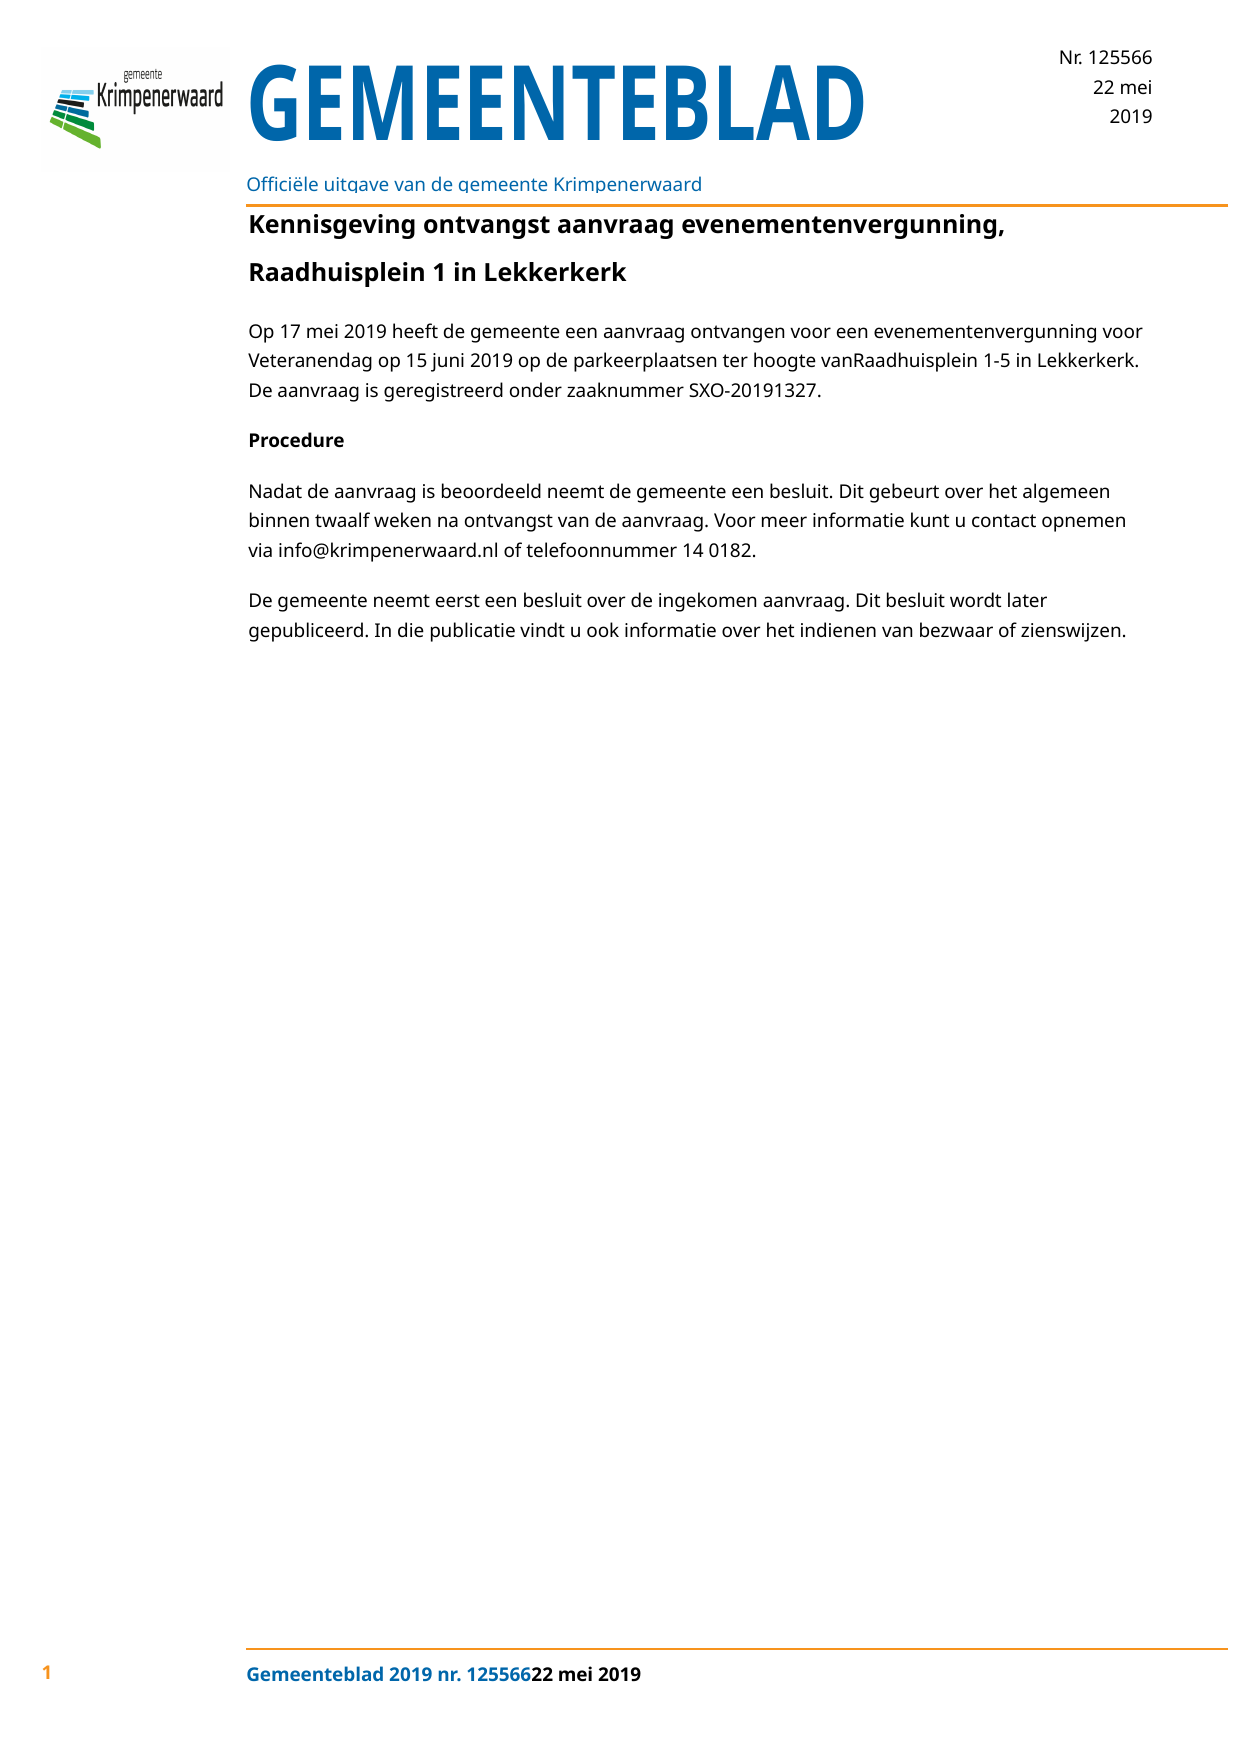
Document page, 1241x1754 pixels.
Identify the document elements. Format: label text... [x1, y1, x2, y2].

text Op 17 mei 2019 heeft de gemeente een aanvraag ontvangen voor een evenementenvergunning voor Veteranendag op 15 juni 2019 op de parkeerplaatsen ter hoogte vanRaadhuisplein 1-5 in Lekkerkerk. De aanvraag is geregistreerd onder zaaknummer SXO-20191327. [248, 318, 1152, 403]
picture [41, 47, 231, 172]
text Kennisgeving ontvangst aanvraag evenementenvergunning, Raadhuisplein 1 in Lekkerkerk [248, 207, 1152, 288]
text Procedure [248, 427, 1152, 453]
text Nadat de aanvraag is beoordeeld neemt de gemeente een besluit. Dit gebeurt over het algemeen binnen twaalf weken na ontvangst van de aanvraag. Voor meer informatie kunt u contact opnemen via info@krimpenerwaard.nl of telefoonnummer 14 0182. [248, 478, 1152, 563]
text De gemeente neemt eerst een besluit over de ingekomen aanvraag. Dit besluit wordt later gepubliceerd. In die publicatie vindt u ook informatie over het indienen van bezwaar of zienswijzen. [248, 587, 1152, 643]
